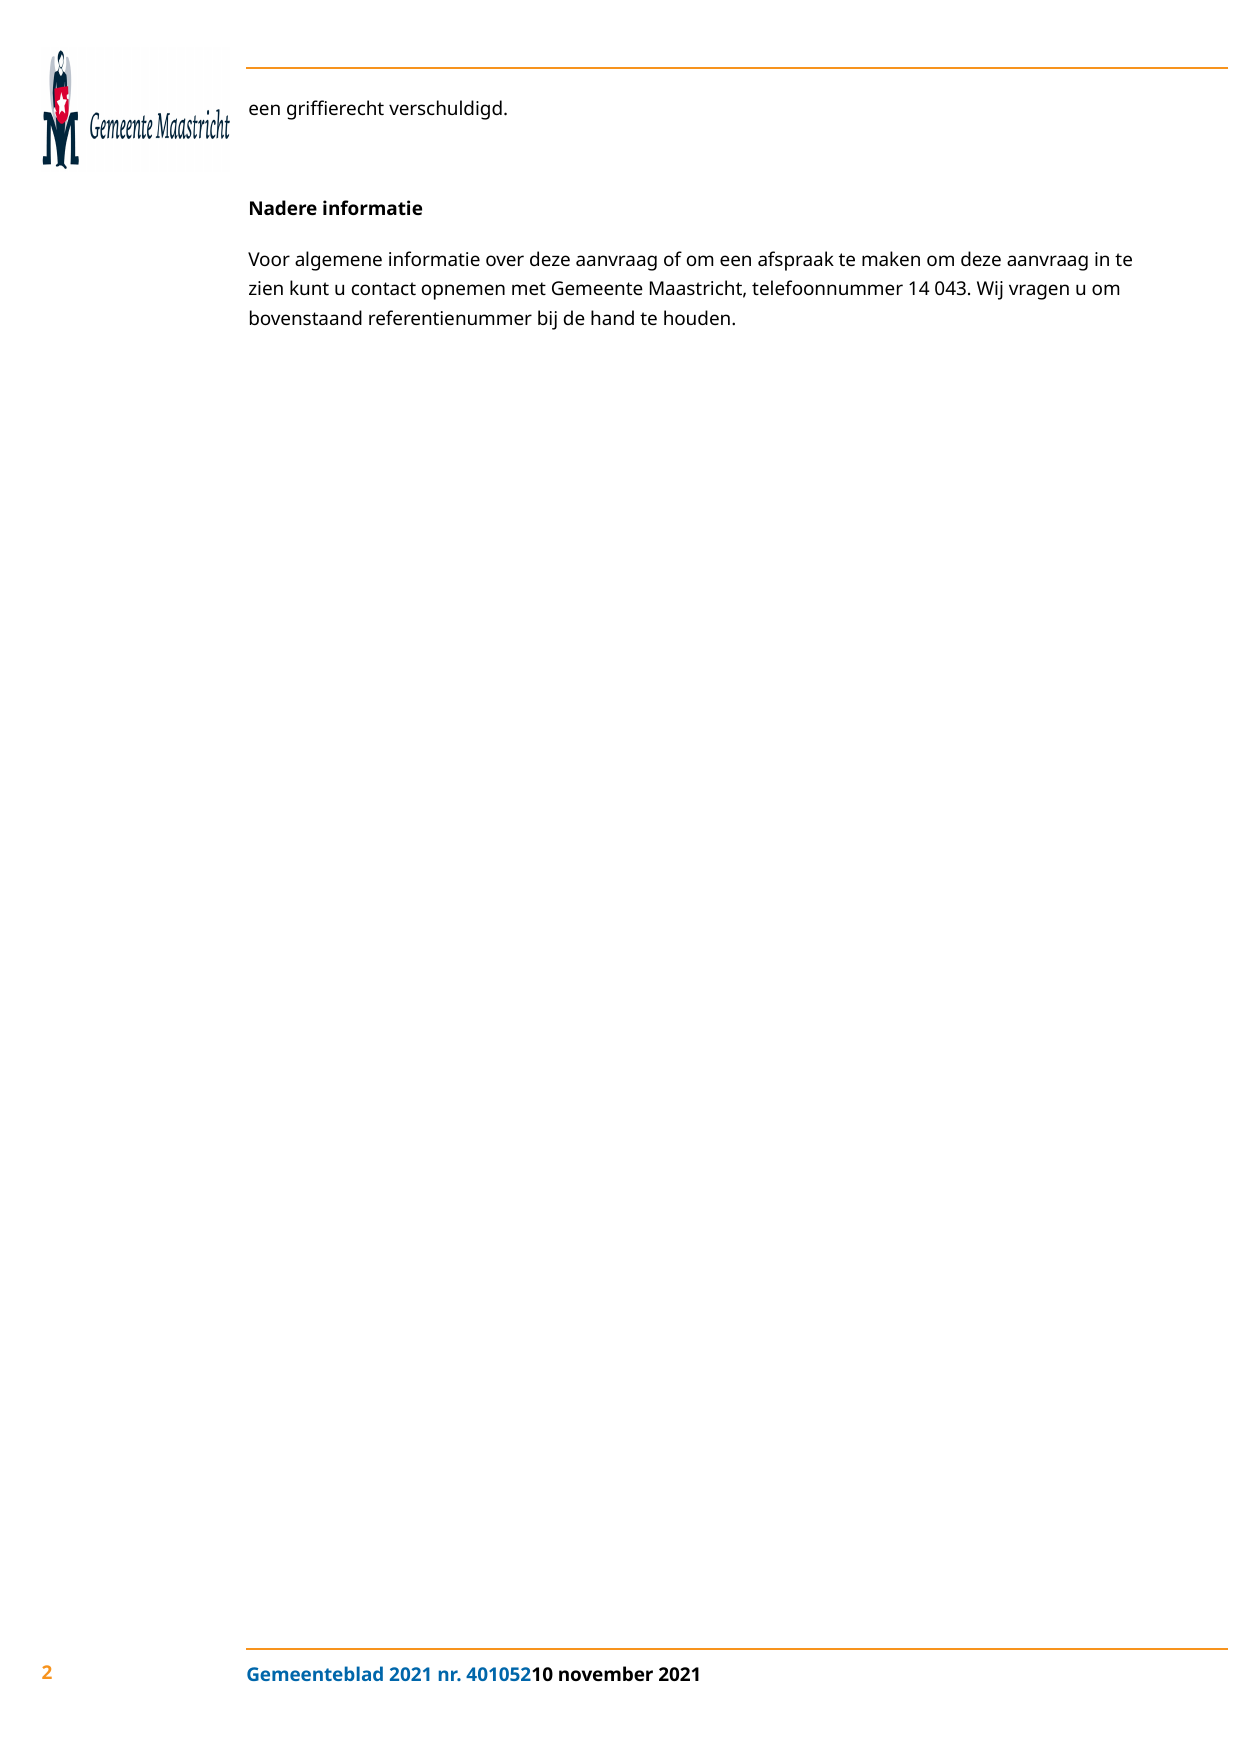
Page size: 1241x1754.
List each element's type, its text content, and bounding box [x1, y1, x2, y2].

picture [41, 47, 231, 172]
text Nadere informatie [248, 196, 1152, 221]
text een griffierecht verschuldigd. [248, 95, 1152, 121]
text Voor algemene informatie over deze aanvraag of om een afspraak te maken om deze aanvraag in te zien kunt u contact opnemen met Gemeente Maastricht, telefoonnummer 14 043. Wij vragen u om bovenstaand referentienummer bij de hand te houden. [248, 246, 1152, 331]
